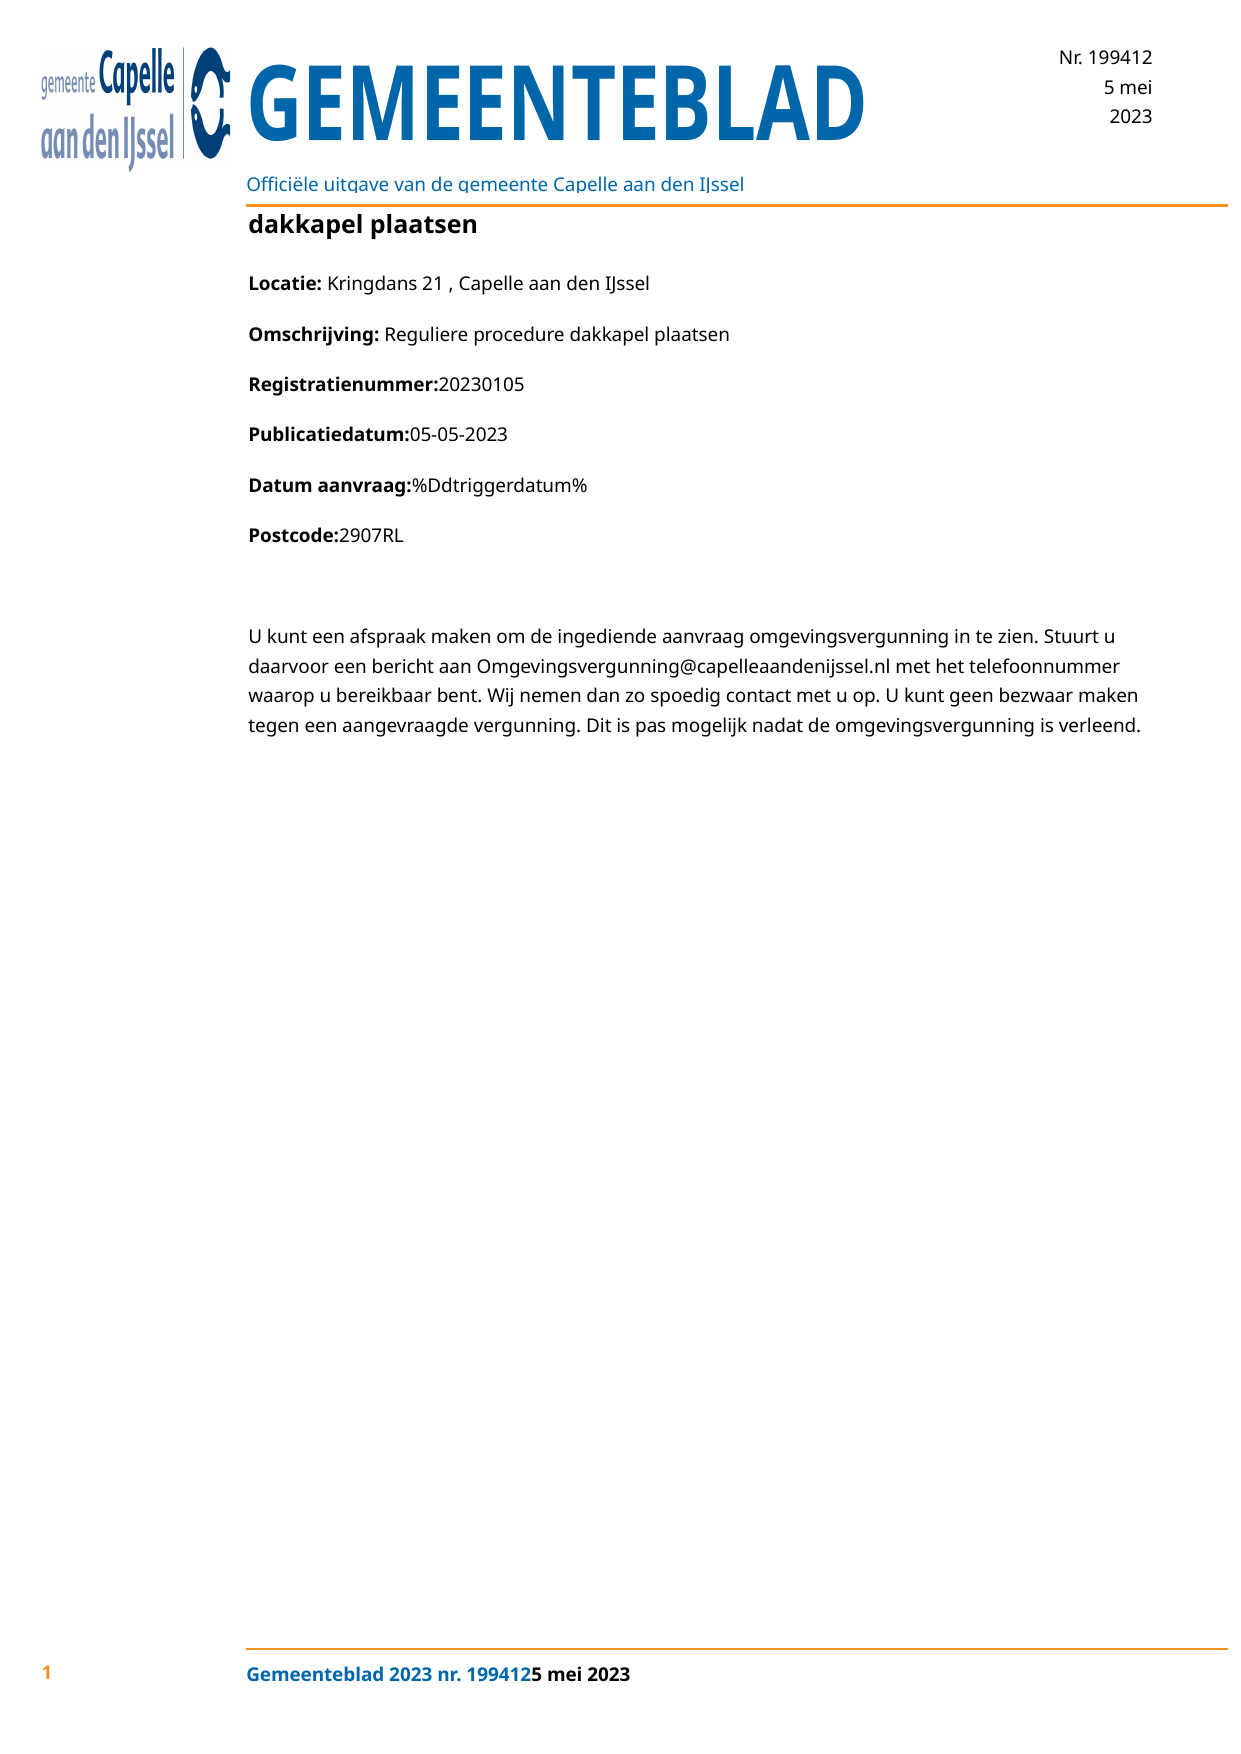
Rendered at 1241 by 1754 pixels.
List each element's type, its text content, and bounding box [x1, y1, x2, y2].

text Datum aanvraag:%Ddtriggerdatum% [248, 472, 1152, 498]
text Postcode:2907RL [248, 522, 1152, 548]
text Locatie: Kringdans 21 , Capelle aan den IJssel [248, 270, 1152, 296]
picture [41, 47, 231, 172]
text dakkapel plaatsen [248, 207, 1152, 241]
text Omschrijving: Reguliere procedure dakkapel plaatsen [248, 321, 1152, 346]
text Registratienummer:20230105 [248, 371, 1152, 397]
text Publicatiedatum:05-05-2023 [248, 422, 1152, 447]
text U kunt een afspraak maken om de ingediende aanvraag omgevingsvergunning in te zien. Stuurt u daarvoor een bericht aan Omgevingsvergunning@capelleaandenijssel.nl met het telefoonnummer waarop u bereikbaar bent. Wij nemen dan zo spoedig contact met u op. U kunt geen bezwaar maken tegen een aangevraagde vergunning. Dit is pas mogelijk nadat de omgevingsvergunning is verleend. [248, 623, 1152, 738]
